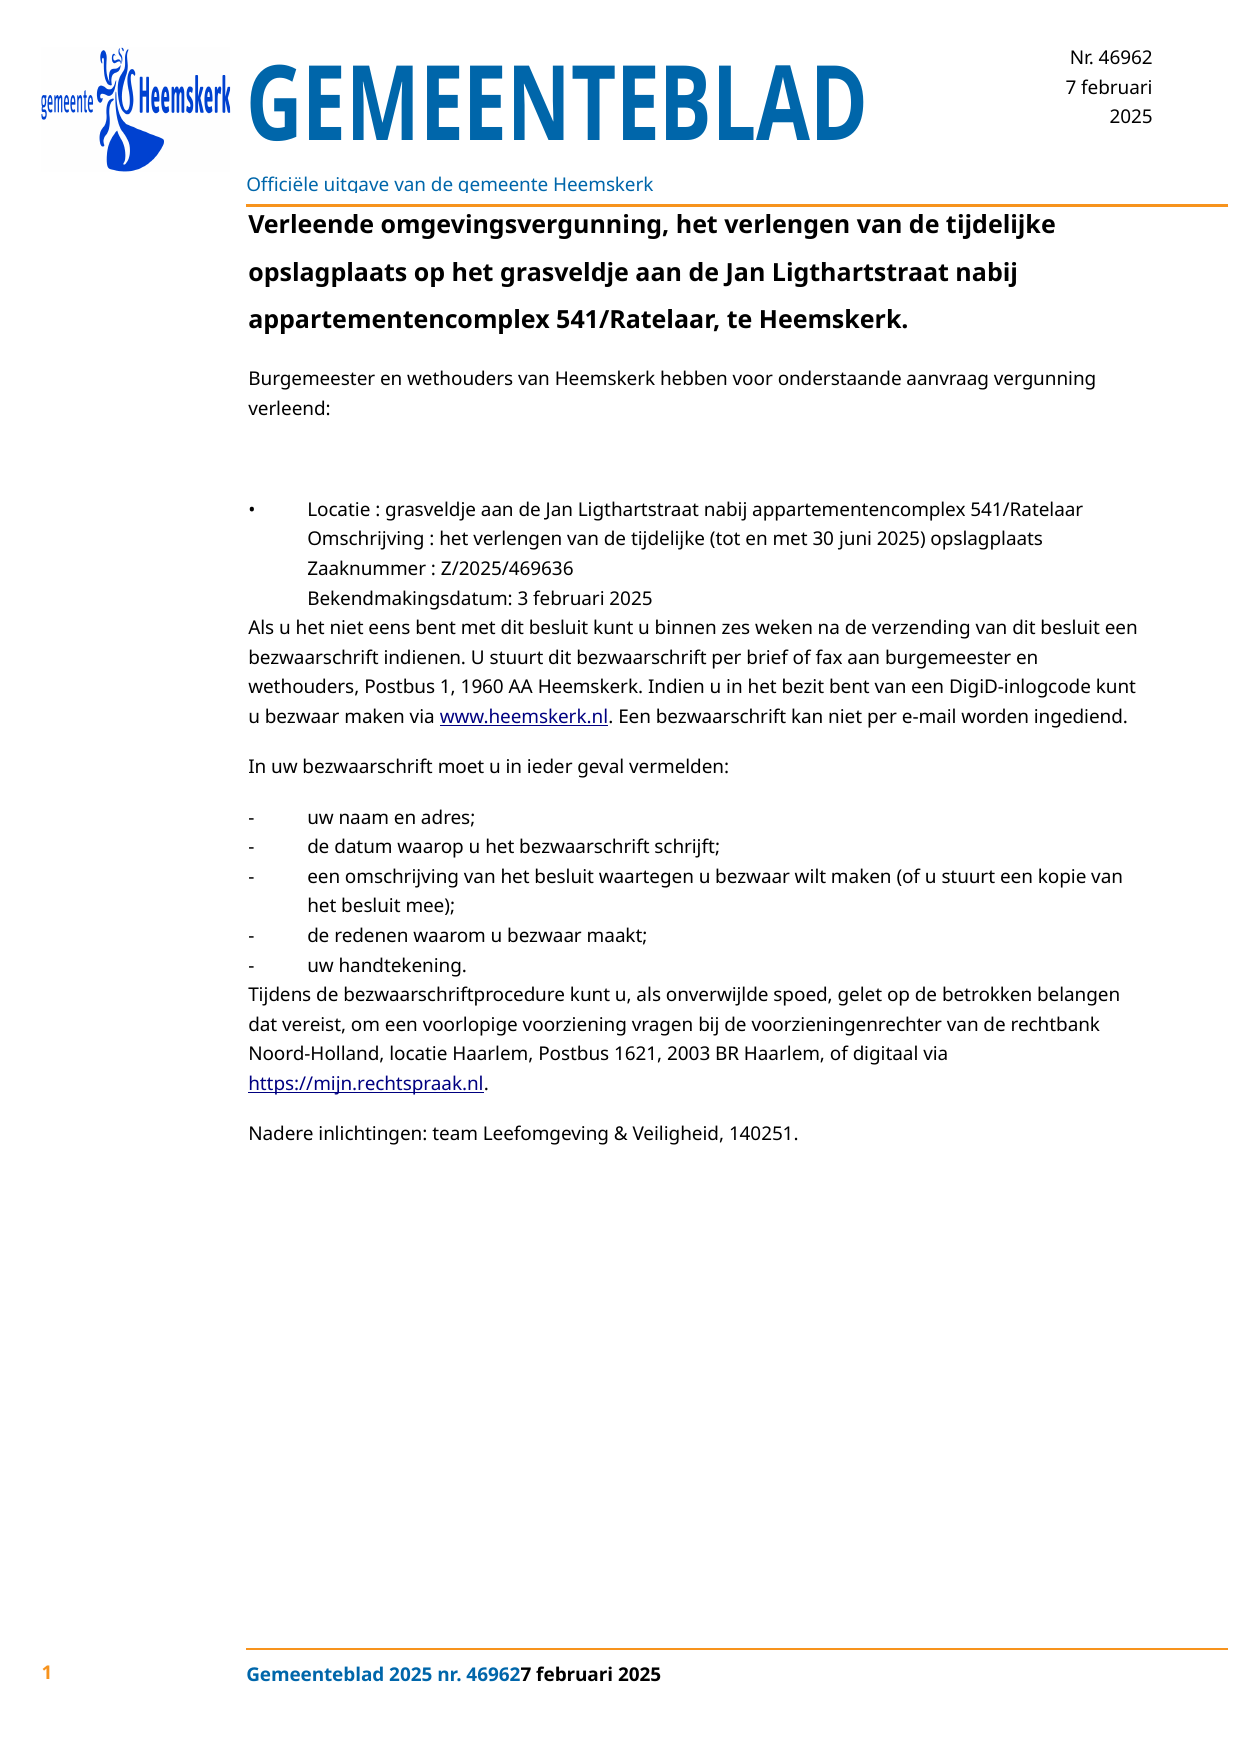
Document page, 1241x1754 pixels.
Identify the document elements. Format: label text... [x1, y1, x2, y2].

list de datum waarop u het bezwaarschrift schrijft; [248, 833, 1152, 859]
list Bekendmakingsdatum: 3 februari 2025 [248, 585, 1152, 610]
list uw naam en adres; [248, 804, 1152, 829]
text In uw bezwaarschrift moet u in ieder geval vermelden: [248, 753, 1152, 779]
text Nadere inlichtingen: team Leefomgeving & Veiligheid, 140251. [248, 1121, 1152, 1146]
list uw handtekening. [248, 952, 1152, 977]
text Tijdens de bezwaarschriftprocedure kunt u, als onverwijlde spoed, gelet op de betrokken belangen dat vereist, om een voorlopige voorziening vragen bij de voorzieningenrechter van de rechtbank Noord-Holland, locatie Haarlem, Postbus 1621, 2003 BR Haarlem, of digitaal via https://mijn.rechtspraak.nl. [248, 981, 1152, 1096]
list een omschrijving van het besluit waartegen u bezwaar wilt maken (of u stuurt een kopie van het besluit mee); [248, 863, 1152, 918]
list Omschrijving : het verlengen van de tijdelijke (tot en met 30 juni 2025) opslagplaats [248, 526, 1152, 551]
text Burgemeester en wethouders van Heemskerk hebben voor onderstaande aanvraag vergunning verleend: [248, 366, 1152, 421]
list Zaaknummer : Z/2025/469636 [248, 555, 1152, 581]
list de redenen waarom u bezwaar maakt; [248, 922, 1152, 948]
list Locatie : grasveldje aan de Jan Ligthartstraat nabij appartementencomplex 541/Ratelaar [248, 496, 1152, 522]
text Als u het niet eens bent met dit besluit kunt u binnen zes weken na de verzending van dit besluit een bezwaarschrift indienen. U stuurt dit bezwaarschrift per brief of fax aan burgemeester en wethouders, Postbus 1, 1960 AA Heemskerk. Indien u in het bezit bent van een DigiD-inlogcode kunt u bezwaar maken via www.heemskerk.nl. Een bezwaarschrift kan niet per e-mail worden ingediend. [248, 614, 1152, 729]
text Verleende omgevingsvergunning, het verlengen van de tijdelijke opslagplaats op het grasveldje aan de Jan Ligthartstraat nabij appartementencomplex 541/Ratelaar, te Heemskerk. [248, 207, 1152, 336]
picture [41, 47, 231, 172]
